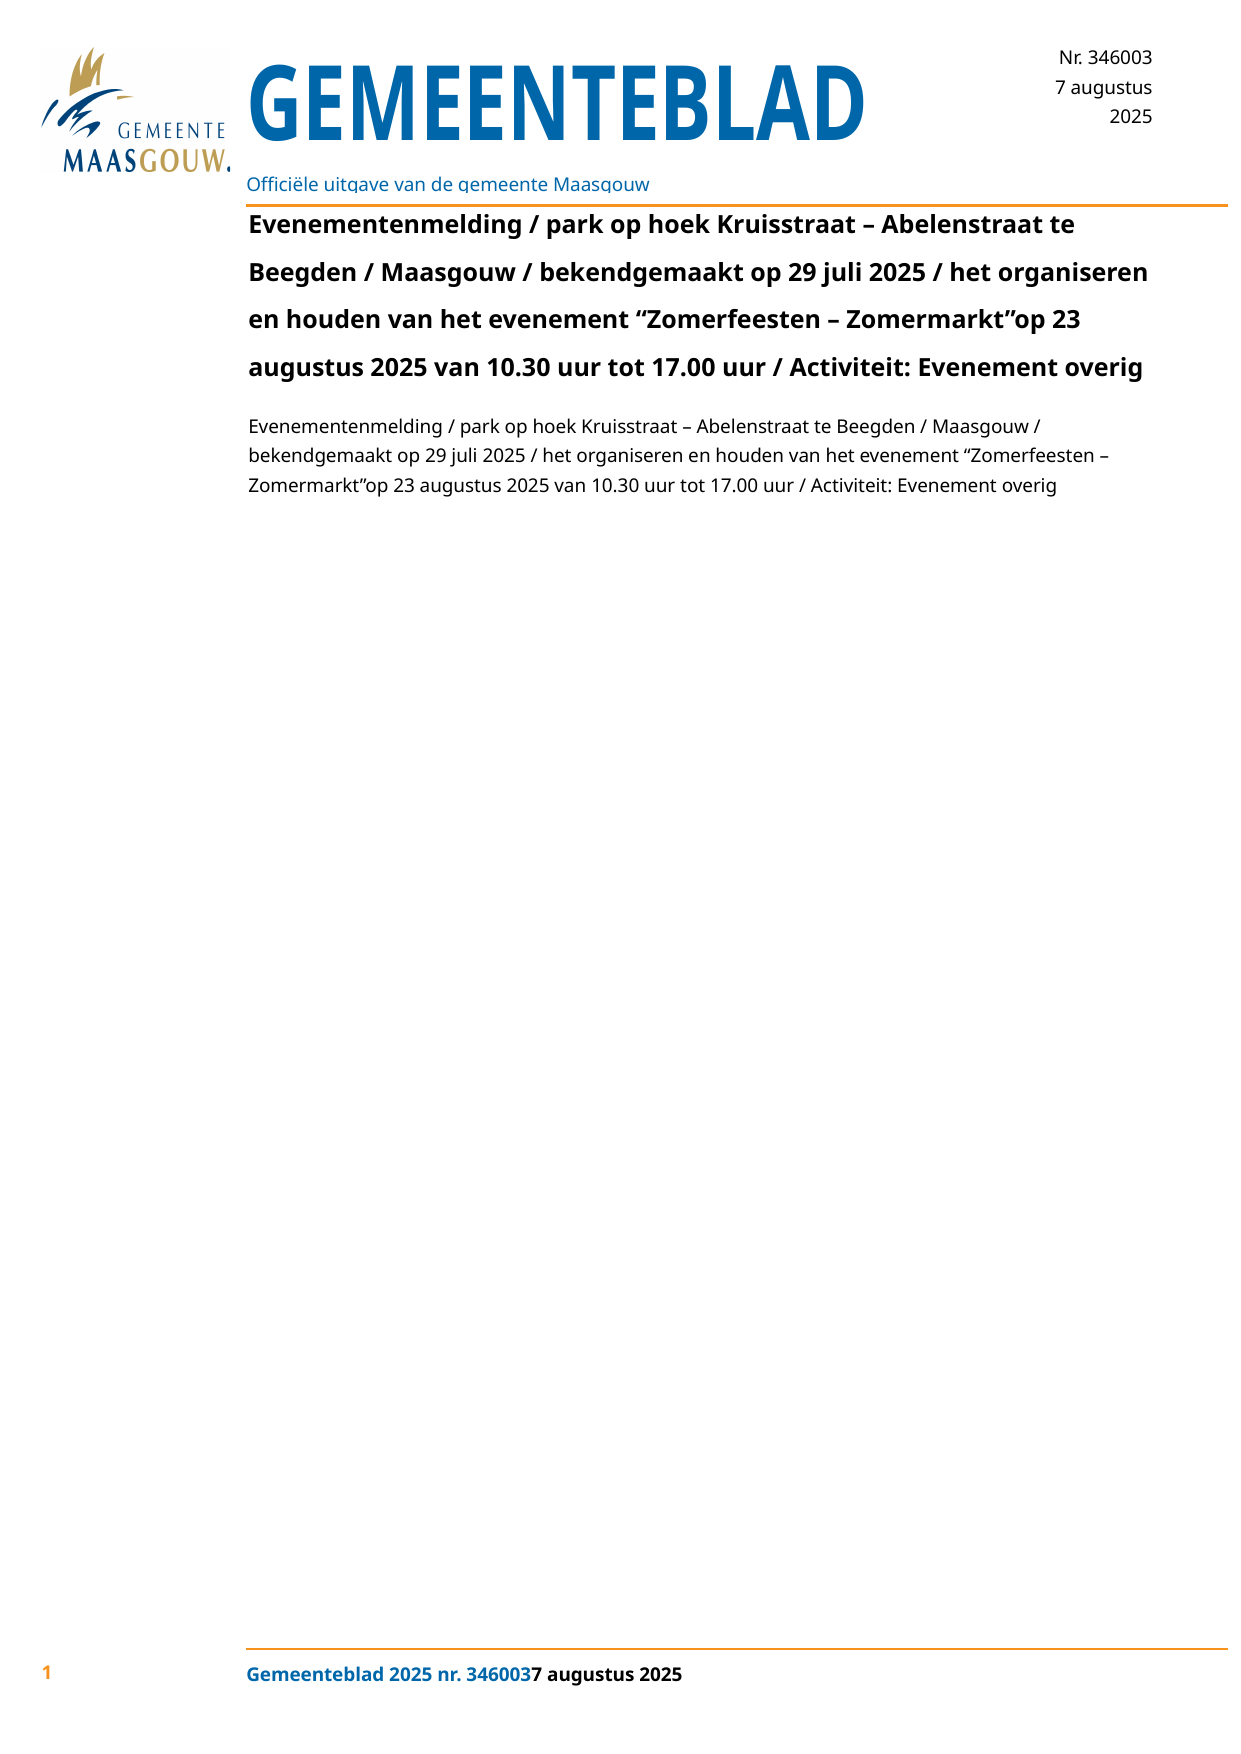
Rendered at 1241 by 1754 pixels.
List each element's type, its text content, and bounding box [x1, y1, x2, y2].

text Evenementenmelding / park op hoek Kruisstraat – Abelenstraat te Beegden / Maasgouw / bekendgemaakt op 29 juli 2025 / het organiseren en houden van het evenement “Zomerfeesten – Zomermarkt”op 23 augustus 2025 van 10.30 uur tot 17.00 uur / Activiteit: Evenement overig [248, 207, 1152, 384]
text Evenementenmelding / park op hoek Kruisstraat – Abelenstraat te Beegden / Maasgouw / bekendgemaakt op 29 juli 2025 / het organiseren en houden van het evenement “Zomerfeesten – Zomermarkt”op 23 augustus 2025 van 10.30 uur tot 17.00 uur / Activiteit: Evenement overig [248, 413, 1152, 498]
picture [41, 47, 231, 172]
